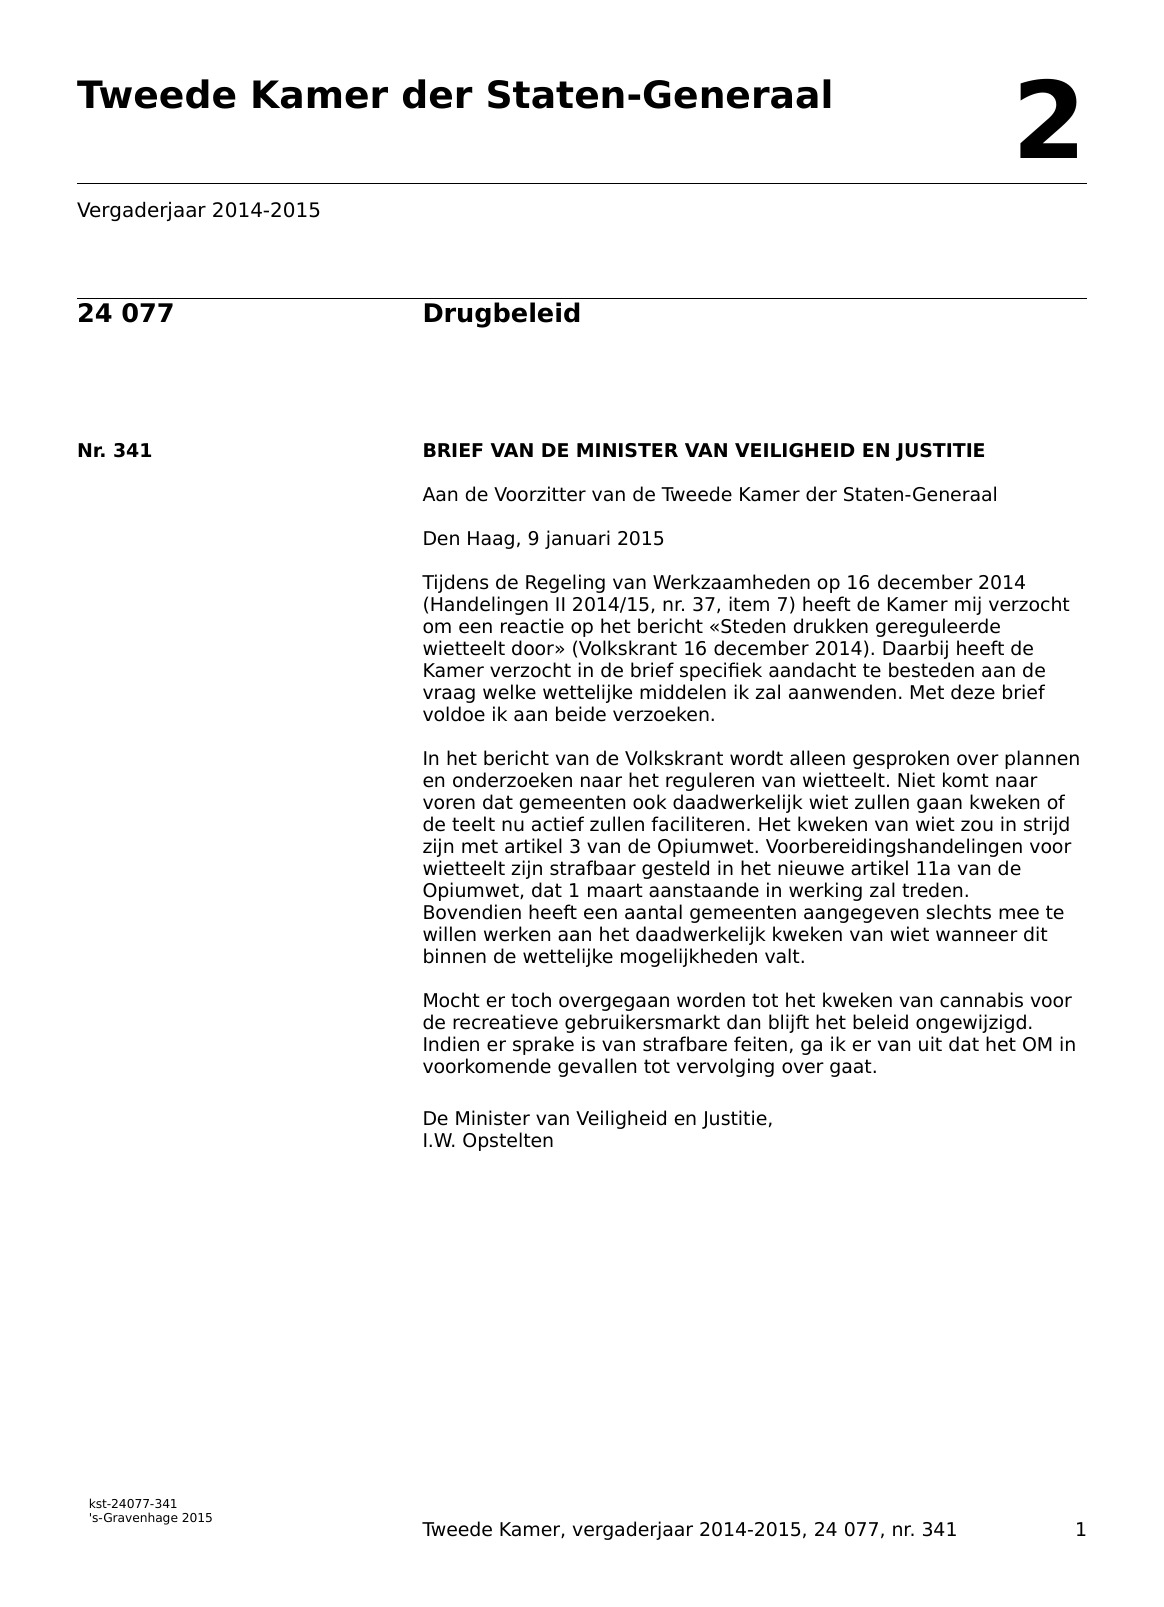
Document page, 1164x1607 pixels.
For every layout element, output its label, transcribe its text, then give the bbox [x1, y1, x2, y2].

text Tijdens de Regeling van Werkzaamheden op 16 december 2014 (Handelingen II 2014/15, nr. 37, item 7) heeft de Kamer mij verzocht om een reactie op het bericht «Steden drukken gereguleerde wietteelt door» (Volkskrant 16 december 2014). Daarbij heeft de Kamer verzocht in de brief specifiek aandacht te besteden aan de vraag welke wettelijke middelen ik zal aanwenden. Met deze brief voldoe ik aan beide verzoeken. [422, 572, 1087, 726]
text Mocht er toch overgegaan worden tot het kweken van cannabis voor de recreatieve gebruikersmarkt dan blijft het beleid ongewijzigd. [422, 990, 1087, 1034]
text kst-24077-341 [88, 1497, 323, 1511]
table_cell Vergaderjaar 2014-2015 [77, 184, 1087, 298]
text Indien er sprake is van strafbare feiten, ga ik er van uit dat het OM in voorkomende gevallen tot vervolging over gaat. [422, 1034, 1087, 1078]
text Bovendien heeft een aantal gemeenten aangegeven slechts mee te willen werken aan het daadwerkelijk kweken van wiet wanneer dit binnen de wettelijke mogelijkheden valt. [422, 902, 1087, 968]
text 's-Gravenhage 2015 [88, 1511, 323, 1525]
table_header 2 [886, 59, 1087, 183]
text In het bericht van de Volkskrant wordt alleen gesproken over plannen en onderzoeken naar het reguleren van wietteelt. Niet komt naar voren dat gemeenten ook daadwerkelijk wiet zullen gaan kweken of de teelt nu actief zullen faciliteren. Het kweken van wiet zou in strijd zijn met artikel 3 van de Opiumwet. Voorbereidingshandelingen voor wietteelt zijn strafbaar gesteld in het nieuwe artikel 11a van de Opiumwet, dat 1 maart aanstaande in werking zal treden. [422, 748, 1087, 902]
subtitle Nr. 341 BRIEF VAN DE MINISTER VAN VEILIGHEID EN JUSTITIE [77, 440, 1087, 462]
subtitle 24 077 Drugbeleid [77, 299, 1087, 329]
table_header Tweede Kamer der Staten-Generaal [77, 59, 886, 183]
text Aan de Voorzitter van de Tweede Kamer der Staten-Generaal [422, 484, 1087, 506]
text Den Haag, 9 januari 2015 [422, 528, 1087, 550]
text De Minister van Veiligheid en Justitie, I.W. Opstelten [422, 1108, 1087, 1152]
